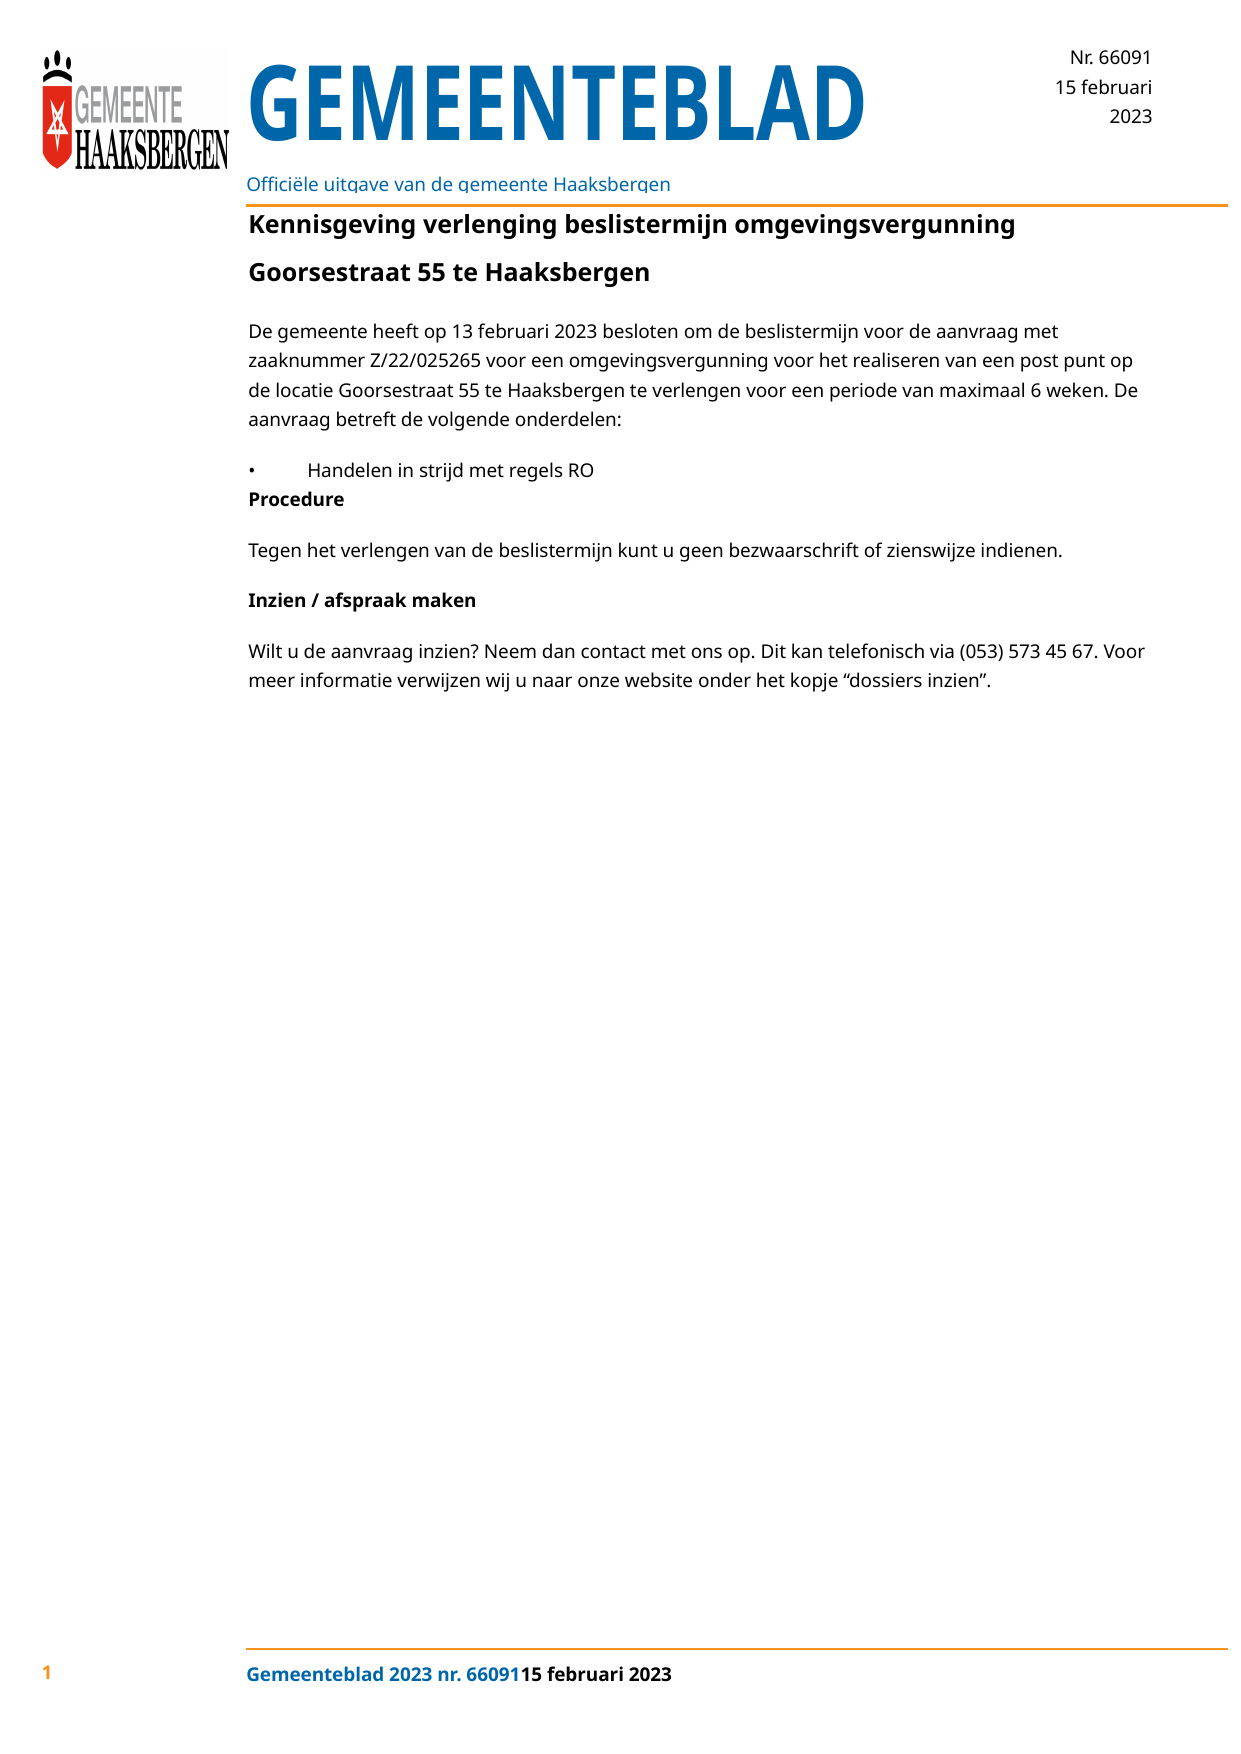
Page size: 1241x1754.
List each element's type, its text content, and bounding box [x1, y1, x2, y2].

text Inzien / afspraak maken [248, 587, 1152, 613]
text Procedure [248, 487, 1152, 512]
list Handelen in strijd met regels RO [248, 457, 1152, 483]
text De gemeente heeft op 13 februari 2023 besloten om de beslistermijn voor de aanvraag met zaaknummer Z/22/025265 voor een omgevingsvergunning voor het realiseren van een post punt op de locatie Goorsestraat 55 te Haaksbergen te verlengen voor een periode van maximaal 6 weken. De aanvraag betreft de volgende onderdelen: [248, 318, 1152, 432]
picture [41, 47, 231, 172]
text Wilt u de aanvraag inzien? Neem dan contact met ons op. Dit kan telefonisch via (053) 573 45 67. Voor meer informatie verwijzen wij u naar onze website onder het kopje “dossiers inzien”. [248, 638, 1152, 693]
text Kennisgeving verlenging beslistermijn omgevingsvergunning Goorsestraat 55 te Haaksbergen [248, 207, 1152, 288]
text Tegen het verlengen van de beslistermijn kunt u geen bezwaarschrift of zienswijze indienen. [248, 537, 1152, 563]
